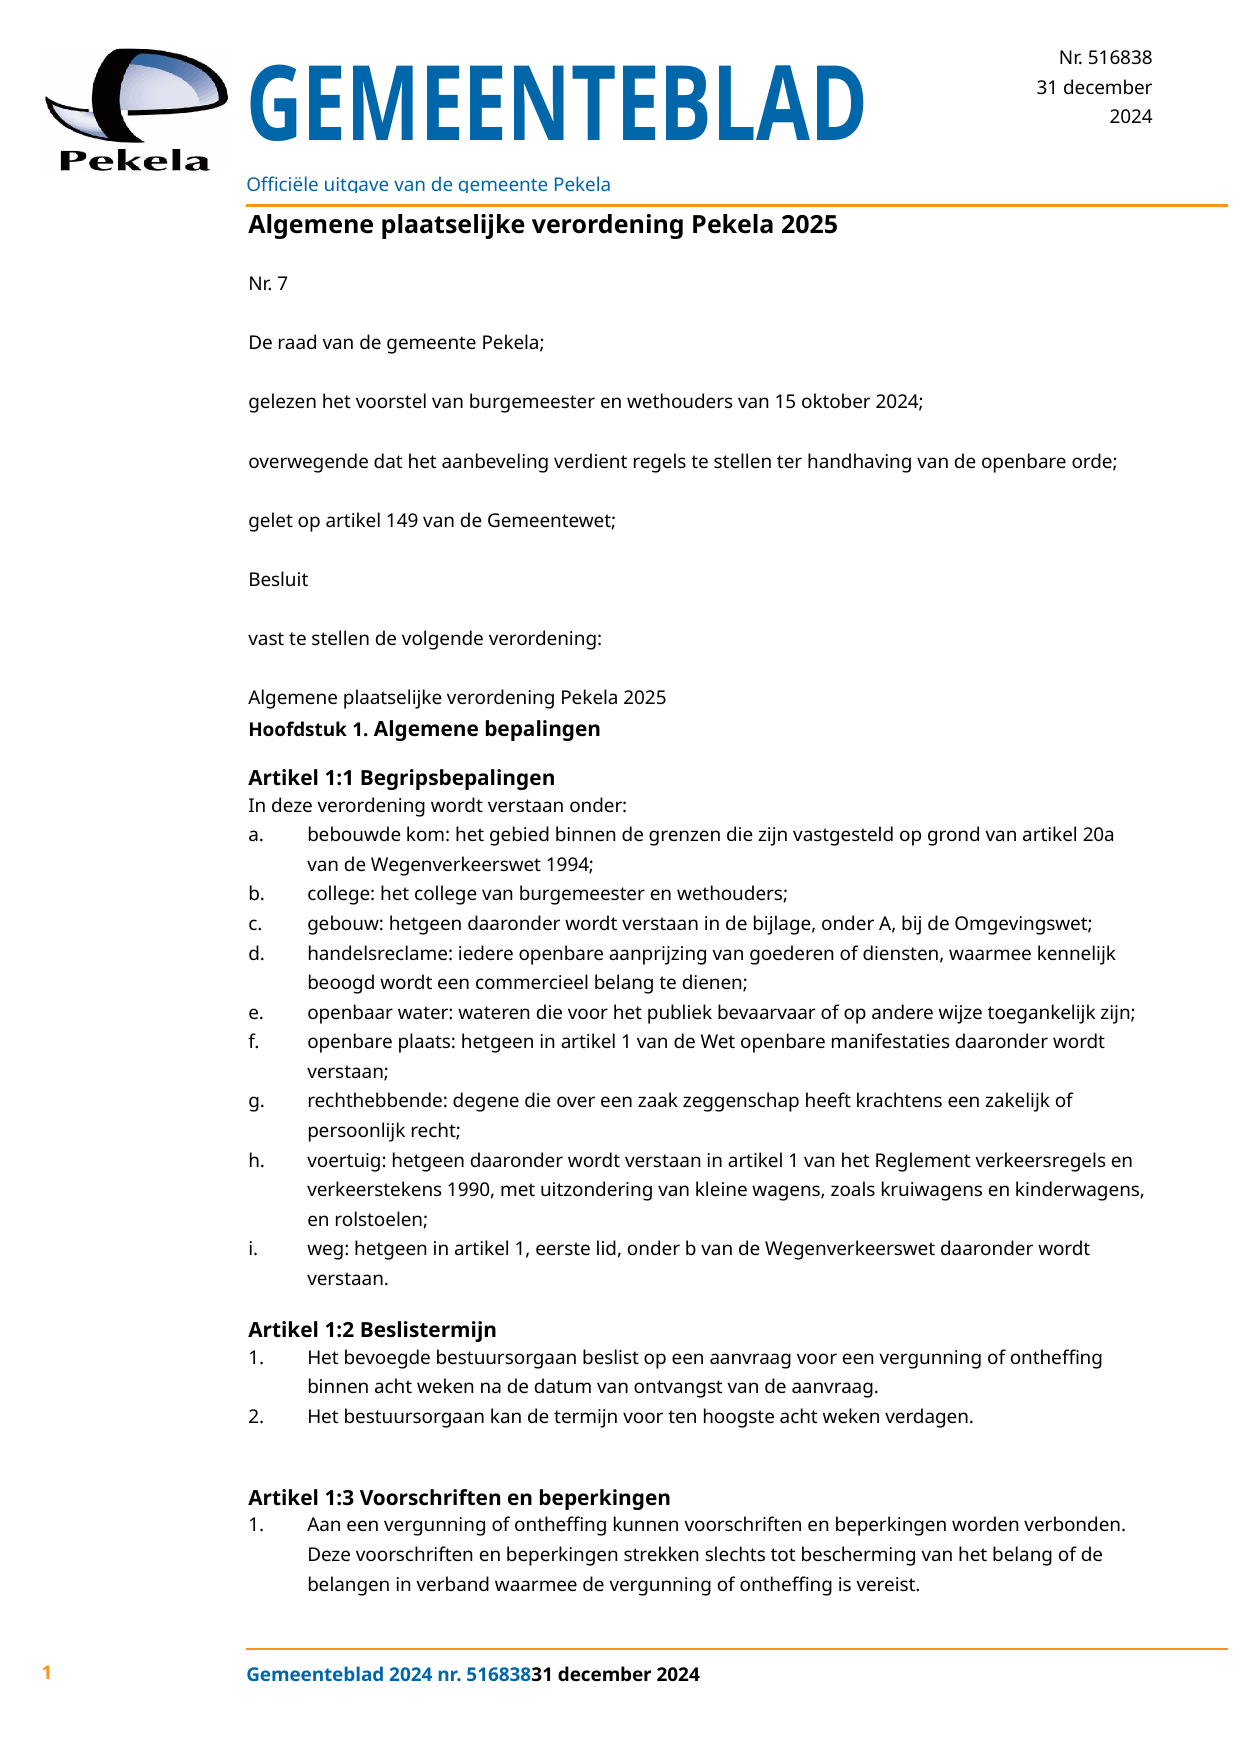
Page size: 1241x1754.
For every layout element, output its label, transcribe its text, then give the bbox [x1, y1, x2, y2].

list openbaar water: wateren die voor het publiek bevaarvaar of op andere wijze toegankelijk zijn; [248, 999, 1152, 1024]
list college: het college van burgemeester en wethouders; [248, 881, 1152, 906]
text De raad van de gemeente Pekela; [248, 329, 1152, 355]
text Hoofdstuk 1. Algemene bepalingen [248, 714, 1152, 742]
text Artikel 1:1 Begripsbepalingen [248, 763, 1152, 792]
text overwegende dat het aanbeveling verdient regels te stellen ter handhaving van de openbare orde; [248, 448, 1152, 473]
text Algemene plaatselijke verordening Pekela 2025 [248, 207, 1152, 241]
text Nr. 7 [248, 270, 1152, 296]
list rechthebbende: degene die over een zaak zeggenschap heeft krachtens een zakelijk of persoonlijk recht; [248, 1088, 1152, 1143]
list gebouw: hetgeen daaronder wordt verstaan in de bijlage, onder A, bij de Omgevingswet; [248, 910, 1152, 936]
list Het bestuursorgaan kan de termijn voor ten hoogste acht weken verdagen. [248, 1403, 1152, 1429]
text Artikel 1:2 Beslistermijn [248, 1316, 1152, 1344]
list Aan een vergunning of ontheffing kunnen voorschriften en beperkingen worden verbonden. Deze voorschriften en beperkingen strekken slechts tot bescherming van het belang of de belangen in verband waarmee de vergunning of ontheffing is vereist. [248, 1512, 1152, 1596]
text gelet op artikel 149 van de Gemeentewet; [248, 507, 1152, 533]
list handelsreclame: iedere openbare aanprijzing van goederen of diensten, waarmee kennelijk beoogd wordt een commercieel belang te dienen; [248, 940, 1152, 995]
text Algemene plaatselijke verordening Pekela 2025 [248, 684, 1152, 710]
list bebouwde kom: het gebied binnen de grenzen die zijn vastgesteld op grond van artikel 20a van de Wegenverkeerswet 1994; [248, 821, 1152, 877]
text Artikel 1:3 Voorschriften en beperkingen [248, 1483, 1152, 1512]
list openbare plaats: hetgeen in artikel 1 van de Wet openbare manifestaties daaronder wordt verstaan; [248, 1028, 1152, 1084]
list weg: hetgeen in artikel 1, eerste lid, onder b van de Wegenverkeerswet daaronder wordt verstaan. [248, 1236, 1152, 1291]
text Besluit [248, 566, 1152, 592]
picture [41, 47, 231, 172]
list Het bevoegde bestuursorgaan beslist op een aanvraag voor een vergunning of ontheffing binnen acht weken na de datum van ontvangst van de aanvraag. [248, 1344, 1152, 1399]
text gelezen het voorstel van burgemeester en wethouders van 15 oktober 2024; [248, 389, 1152, 414]
text In deze verordening wordt verstaan onder: [248, 792, 1152, 817]
list voertuig: hetgeen daaronder wordt verstaan in artikel 1 van het Reglement verkeersregels en verkeerstekens 1990, met uitzondering van kleine wagens, zoals kruiwagens en kinderwagens, en rolstoelen; [248, 1147, 1152, 1232]
text vast te stellen de volgende verordening: [248, 625, 1152, 651]
